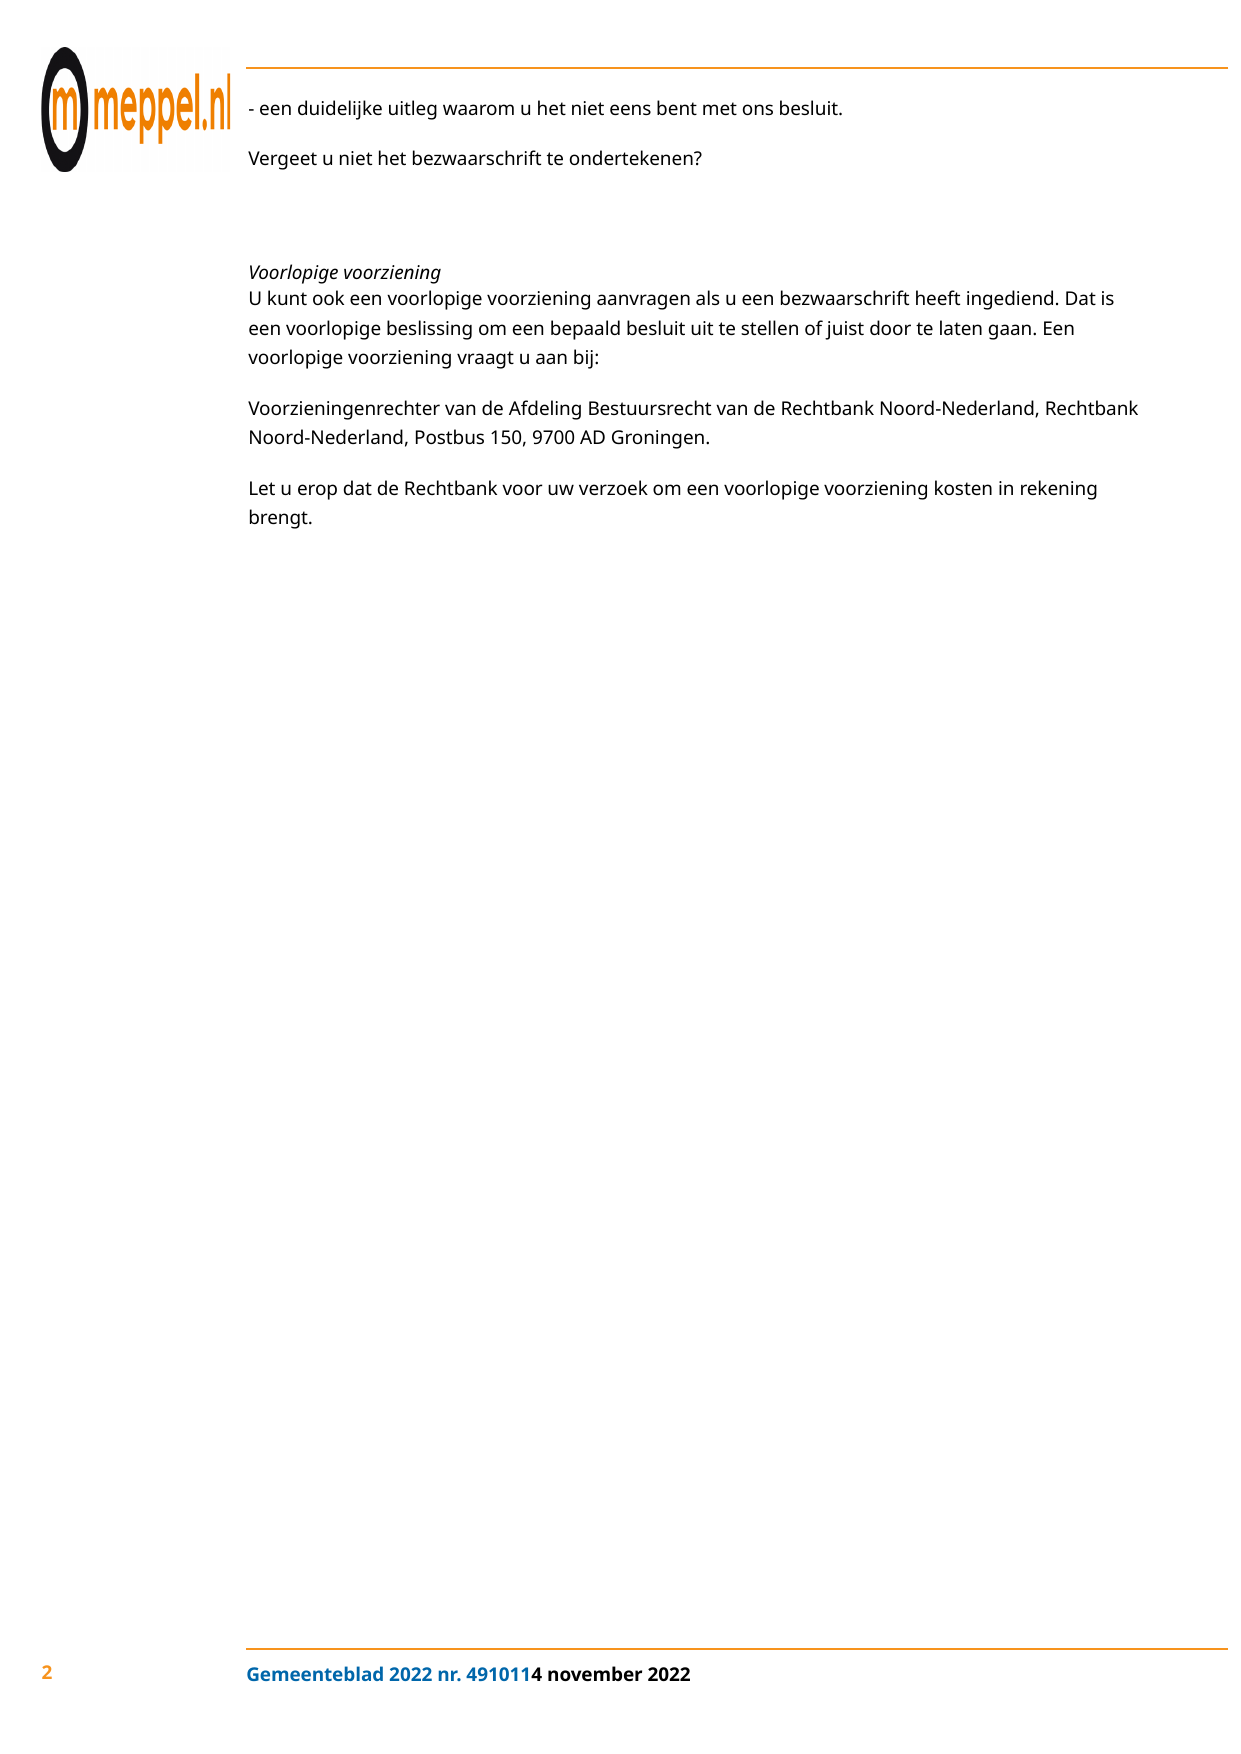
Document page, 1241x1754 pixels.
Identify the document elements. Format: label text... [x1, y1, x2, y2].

picture [41, 47, 231, 172]
text - een duidelijke uitleg waarom u het niet eens bent met ons besluit. [248, 95, 1152, 121]
text U kunt ook een voorlopige voorziening aanvragen als u een bezwaarschrift heeft ingediend. Dat is een voorlopige beslissing om een bepaald besluit uit te stellen of juist door te laten gaan. Een voorlopige voorziening vraagt u aan bij: [248, 285, 1152, 370]
text Voorzieningenrechter van de Afdeling Bestuursrecht van de Rechtbank Noord-Nederland, Rechtbank Noord-Nederland, Postbus 150, 9700 AD Groningen. [248, 395, 1152, 450]
text Vergeet u niet het bezwaarschrift te ondertekenen? [248, 145, 1152, 171]
text Voorlopige voorziening [248, 259, 1152, 285]
text Let u erop dat de Rechtbank voor uw verzoek om een voorlopige voorziening kosten in rekening brengt. [248, 475, 1152, 530]
